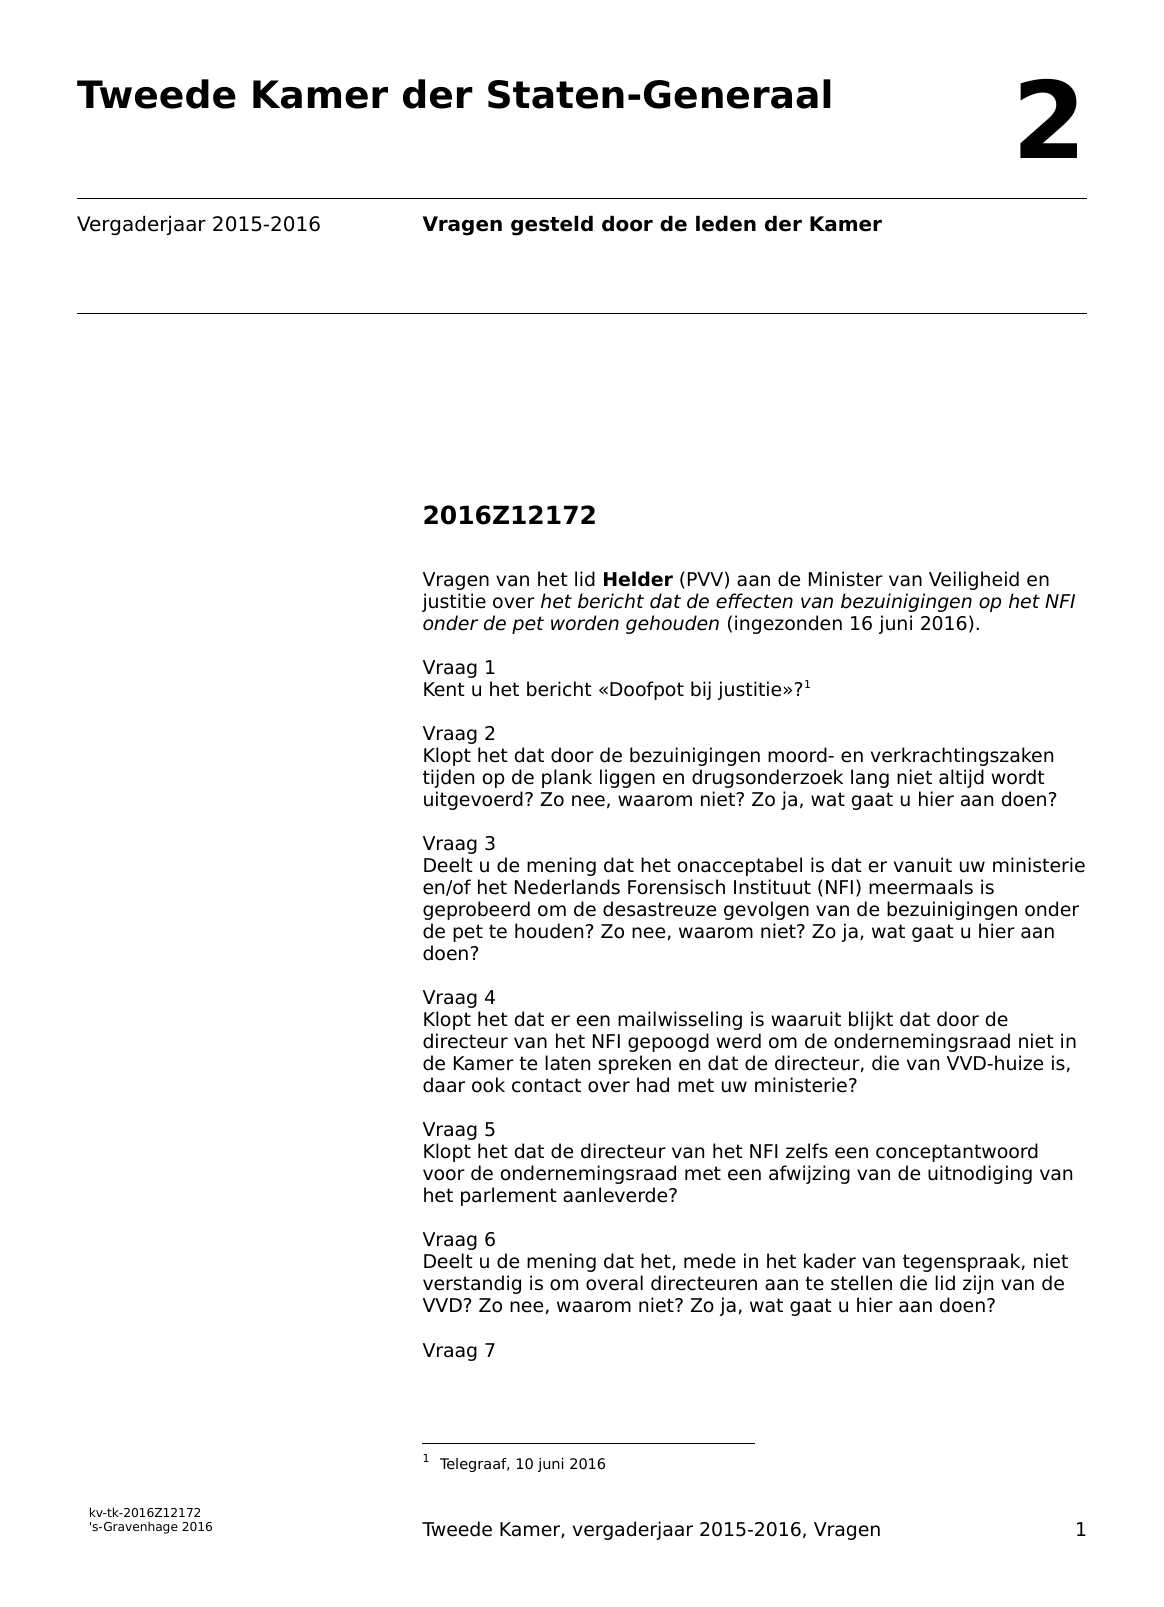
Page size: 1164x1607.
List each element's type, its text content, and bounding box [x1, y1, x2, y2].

text Vraag 1 [422, 657, 1087, 679]
text Vraag 4 [422, 987, 1087, 1009]
text Vraag 3 [422, 833, 1087, 855]
table_header Tweede Kamer der Staten-Generaal [77, 59, 886, 198]
text kv-tk-2016Z12172 [88, 1506, 323, 1520]
text Vragen van het lid Helder (PVV) aan de Minister van Veiligheid en justitie over het bericht dat de effecten van bezuinigingen op het NFI onder de pet worden gehouden (ingezonden 16 juni 2016). [422, 569, 1087, 635]
text 2016Z12172 [422, 501, 1087, 531]
text Klopt het dat de directeur van het NFI zelfs een conceptantwoord voor de ondernemingsraad met een afwijzing van de uitnodiging van het parlement aanleverde? [422, 1141, 1087, 1207]
text Kent u het bericht «Doofpot bij justitie»? [422, 679, 1087, 701]
text Klopt het dat er een mailwisseling is waaruit blijkt dat door de directeur van het NFI gepoogd werd om de ondernemingsraad niet in de Kamer te laten spreken en dat de directeur, die van VVD-huize is, daar ook contact over had met uw ministerie? [422, 1009, 1087, 1097]
text Deelt u de mening dat het, mede in het kader van tegenspraak, niet verstandig is om overal directeuren aan te stellen die lid zijn van de VVD? Zo nee, waarom niet? Zo ja, wat gaat u hier aan doen? [422, 1251, 1087, 1317]
table_cell Vergaderjaar 2015-2016 [77, 199, 422, 313]
text Klopt het dat door de bezuinigingen moord- en verkrachtingszaken tijden op de plank liggen en drugsonderzoek lang niet altijd wordt uitgevoerd? Zo nee, waarom niet? Zo ja, wat gaat u hier aan doen? [422, 745, 1087, 811]
text Vraag 7 [422, 1339, 1087, 1361]
text Deelt u de mening dat het onacceptabel is dat er vanuit uw ministerie en/of het Nederlands Forensisch Instituut (NFI) meermaals is geprobeerd om de desastreuze gevolgen van de bezuinigingen onder de pet te houden? Zo nee, waarom niet? Zo ja, wat gaat u hier aan doen? [422, 855, 1087, 965]
table_header 2 [886, 59, 1087, 198]
text Vraag 5 [422, 1119, 1087, 1141]
text 's-Gravenhage 2016 [88, 1520, 323, 1534]
table_cell Vragen gesteld door de leden der Kamer [422, 199, 1087, 313]
text Vraag 6 [422, 1229, 1087, 1251]
text Telegraaf, 10 juni 2016 [422, 1452, 1087, 1474]
text Vraag 2 [422, 723, 1087, 745]
